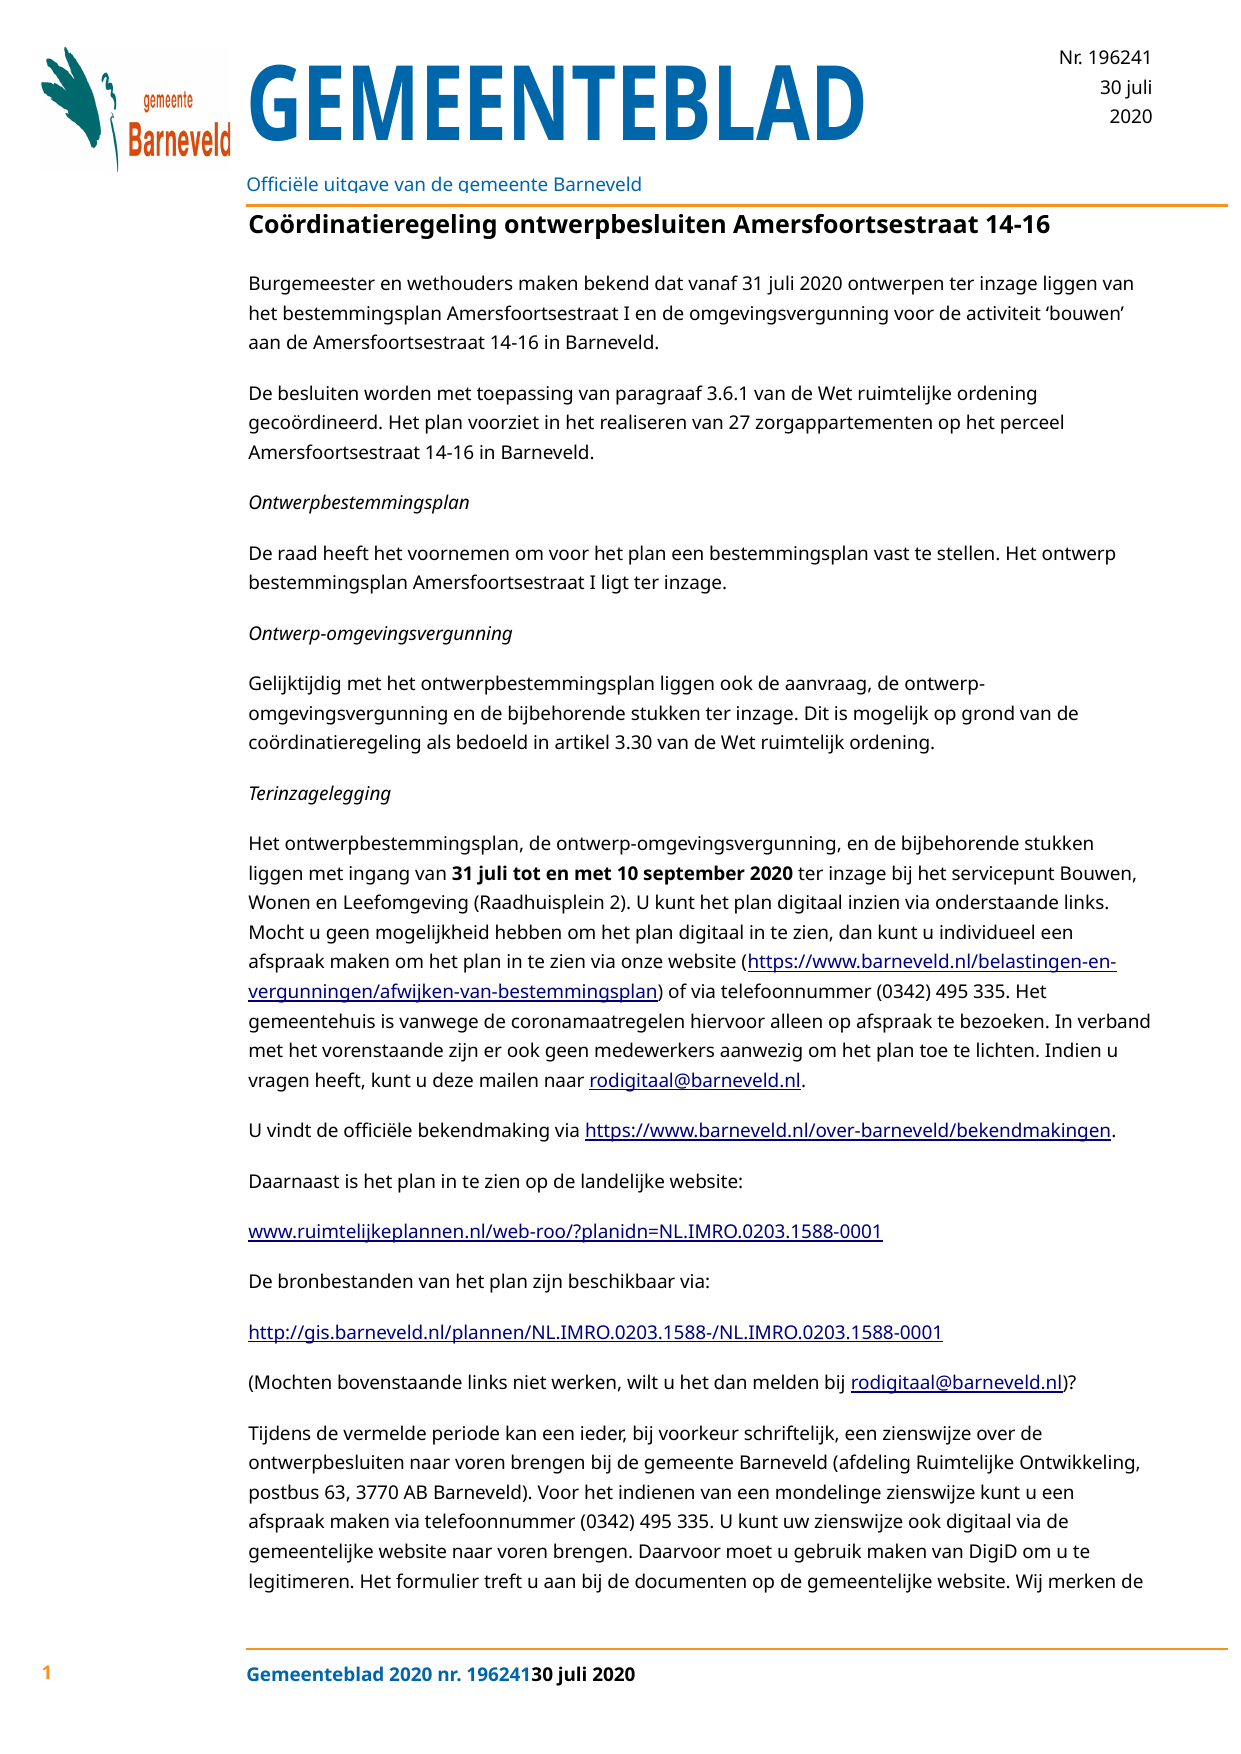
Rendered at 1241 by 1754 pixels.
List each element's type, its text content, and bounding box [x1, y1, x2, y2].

text Ontwerp-omgevingsvergunning [248, 620, 1152, 646]
text www.ruimtelijkeplannen.nl/web-roo/?planidn=NL.IMRO.0203.1588-0001 [248, 1218, 1152, 1244]
text Tijdens de vermelde periode kan een ieder, bij voorkeur schriftelijk, een zienswijze over de ontwerpbesluiten naar voren brengen bij de gemeente Barneveld (afdeling Ruimtelijke Ontwikkeling, postbus 63, 3770 AB Barneveld). Voor het indienen van een mondelinge zienswijze kunt u een afspraak maken via telefoonnummer (0342) 495 335. U kunt uw zienswijze ook digitaal via de gemeentelijke website naar voren brengen. Daarvoor moet u gebruik maken van DigiD om u te legitimeren. Het formulier treft u aan bij de documenten op de gemeentelijke website. Wij merken de [248, 1420, 1152, 1593]
text http://gis.barneveld.nl/plannen/NL.IMRO.0203.1588-/NL.IMRO.0203.1588-0001 [248, 1319, 1152, 1345]
text De besluiten worden met toepassing van paragraaf 3.6.1 van de Wet ruimtelijke ordening gecoördineerd. Het plan voorziet in het realiseren van 27 zorgappartementen op het perceel Amersfoortsestraat 14-16 in Barneveld. [248, 380, 1152, 465]
text Daarnaast is het plan in te zien op de landelijke website: [248, 1168, 1152, 1193]
text U vindt de officiële bekendmaking via https://www.barneveld.nl/over-barneveld/bekendmakingen. [248, 1117, 1152, 1143]
text De raad heeft het voornemen om voor het plan een bestemmingsplan vast te stellen. Het ontwerp bestemmingsplan Amersfoortsestraat I ligt ter inzage. [248, 540, 1152, 595]
text Burgemeester en wethouders maken bekend dat vanaf 31 juli 2020 ontwerpen ter inzage liggen van het bestemmingsplan Amersfoortsestraat I en de omgevingsvergunning voor de activiteit ‘bouwen’ aan de Amersfoortsestraat 14-16 in Barneveld. [248, 270, 1152, 355]
text Coördinatieregeling ontwerpbesluiten Amersfoortsestraat 14-16 [248, 207, 1152, 241]
text De bronbestanden van het plan zijn beschikbaar via: [248, 1269, 1152, 1294]
picture [41, 47, 231, 172]
text Ontwerpbestemmingsplan [248, 489, 1152, 515]
text Terinzagelegging [248, 780, 1152, 806]
text Gelijktijdig met het ontwerpbestemmingsplan liggen ook de aanvraag, de ontwerp-omgevingsvergunning en de bijbehorende stukken ter inzage. Dit is mogelijk op grond van de coördinatieregeling als bedoeld in artikel 3.30 van de Wet ruimtelijk ordening. [248, 670, 1152, 755]
text (Mochten bovenstaande links niet werken, wilt u het dan melden bij rodigitaal@barneveld.nl)? [248, 1369, 1152, 1395]
text Het ontwerpbestemmingsplan, de ontwerp-omgevingsvergunning, en de bijbehorende stukken liggen met ingang van 31 juli tot en met 10 september 2020 ter inzage bij het servicepunt Bouwen, Wonen en Leefomgeving (Raadhuisplein 2). U kunt het plan digitaal inzien via onderstaande links. Mocht u geen mogelijkheid hebben om het plan digitaal in te zien, dan kunt u individueel een afspraak maken om het plan in te zien via onze website (https://www.barneveld.nl/belastingen-en-vergunningen/afwijken-van-bestemmingsplan) of via telefoonnummer (0342) 495 335. Het gemeentehuis is vanwege de coronamaatregelen hiervoor alleen op afspraak te bezoeken. In verband met het vorenstaande zijn er ook geen medewerkers aanwezig om het plan toe te lichten. Indien u vragen heeft, kunt u deze mailen naar rodigitaal@barneveld.nl. [248, 830, 1152, 1093]
